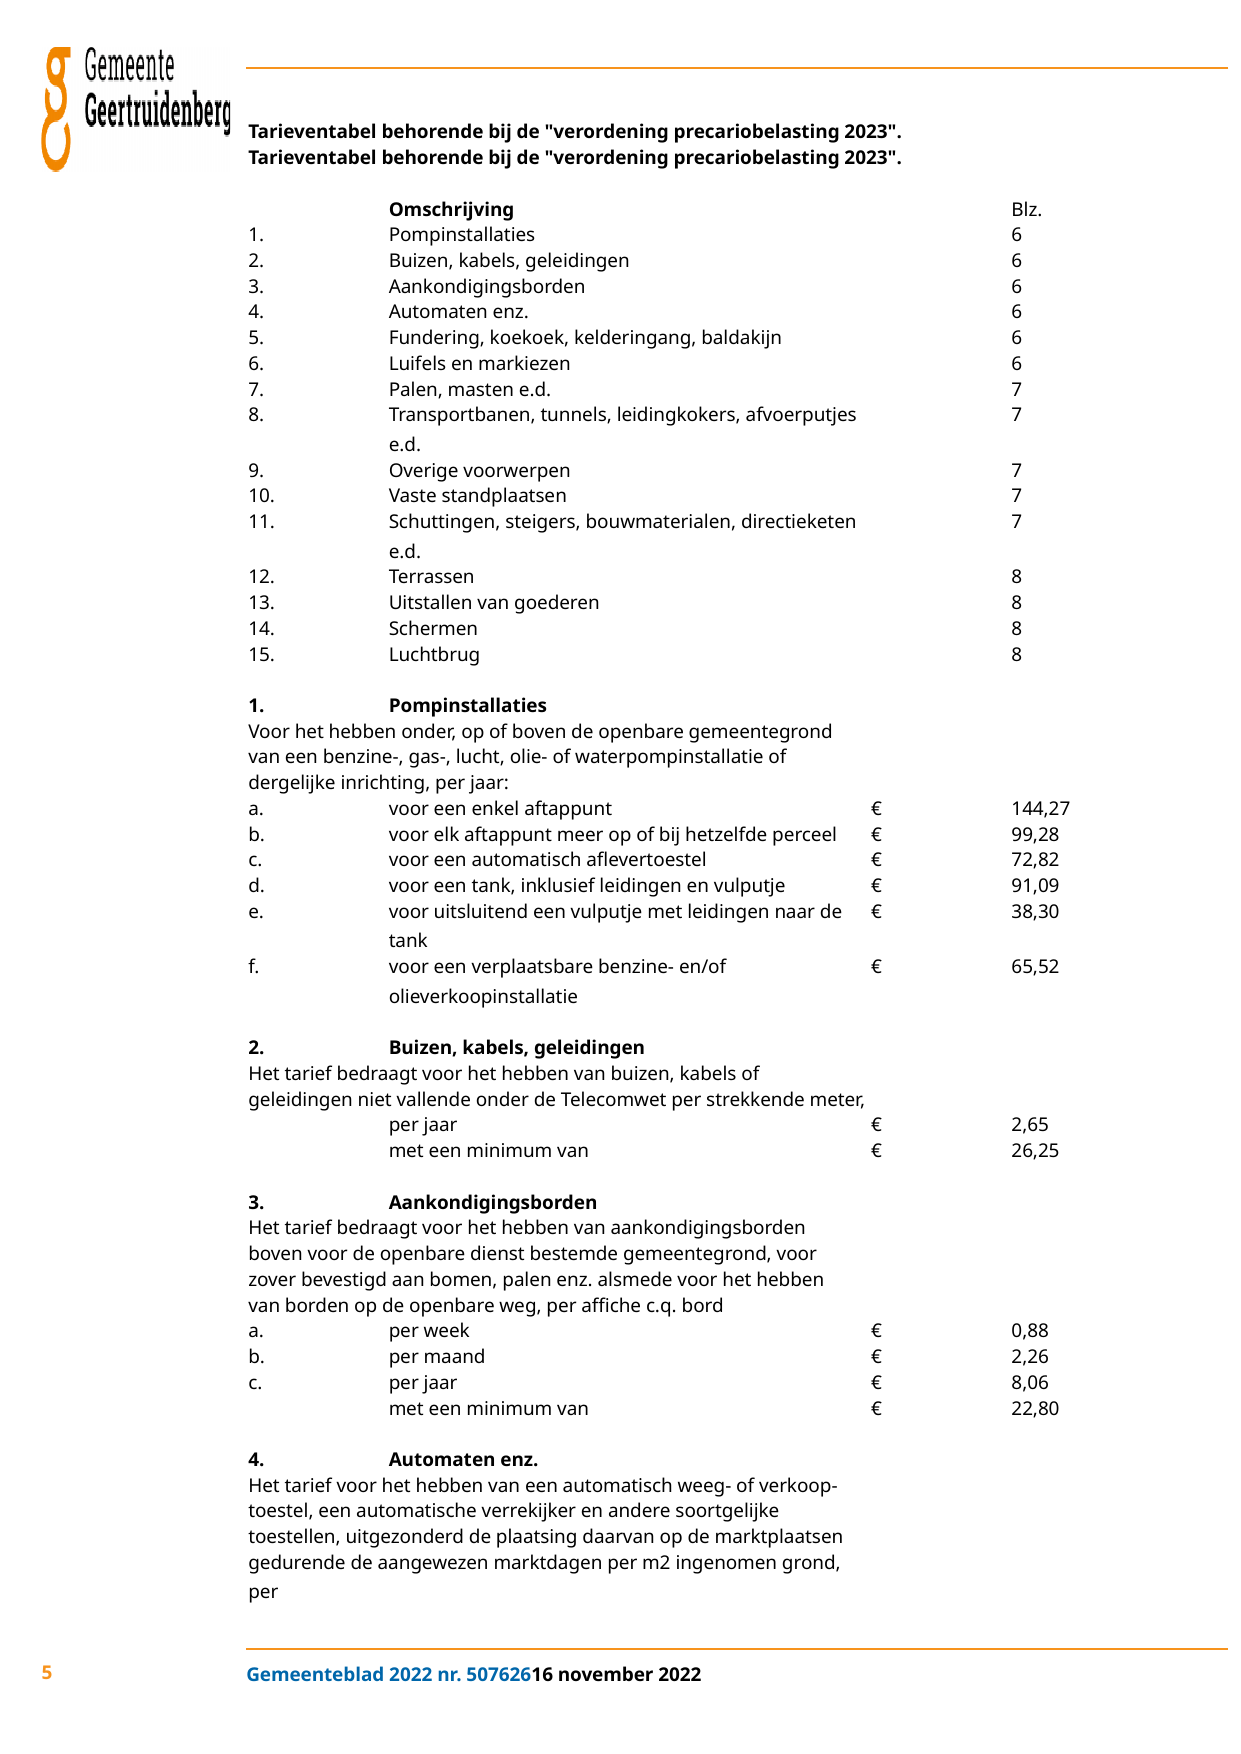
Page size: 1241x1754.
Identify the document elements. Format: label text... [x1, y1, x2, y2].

table_cell 0,88 [1011, 1318, 1152, 1343]
table_cell 7 [1011, 483, 1152, 508]
table_cell Pompinstallaties [389, 221, 871, 247]
table_header Tarieventabel behorende bij de "verordening precariobelasting 2023". [248, 144, 1152, 170]
table_cell [871, 324, 1011, 350]
table_cell 14. [248, 615, 388, 641]
table_cell Luchtbrug [389, 641, 871, 667]
table_cell Buizen, kabels, geleidingen [389, 247, 871, 273]
table_cell [248, 170, 388, 196]
table_cell met een minimum van [389, 1138, 871, 1163]
table_cell 3. [248, 273, 388, 299]
table_cell [248, 1138, 388, 1163]
table_cell € [871, 1343, 1011, 1369]
table_cell € [871, 847, 1011, 872]
table_cell € [871, 1112, 1011, 1137]
table_cell toestel, een automatische verrekijker en andere soortgelijke [248, 1498, 871, 1523]
table_cell [1011, 1266, 1152, 1292]
table_cell [871, 744, 1011, 769]
table_cell 6 [1011, 299, 1152, 324]
table_cell [871, 376, 1011, 402]
table_cell € [871, 873, 1011, 898]
table_cell b. [248, 1343, 388, 1369]
table_cell [871, 1266, 1011, 1292]
table_cell [871, 770, 1011, 795]
table_cell c. [248, 1369, 388, 1395]
table_cell 6 [1011, 350, 1152, 376]
table_cell voor een automatisch aflevertoestel [389, 847, 871, 872]
table_cell f. [248, 954, 388, 1009]
table_cell 7 [1011, 508, 1152, 564]
table_cell [871, 564, 1011, 589]
table_cell 2,26 [1011, 1343, 1152, 1369]
table_cell Het tarief voor het hebben van een automatisch weeg- of verkoop- [248, 1472, 871, 1498]
table_cell Schuttingen, steigers, bouwmaterialen, directieketen e.d. [389, 508, 871, 564]
table_cell 38,30 [1011, 898, 1152, 953]
table_cell Transportbanen, tunnels, leidingkokers, afvoerputjes e.d. [389, 402, 871, 457]
table_cell Vaste standplaatsen [389, 483, 871, 508]
table_cell 6. [248, 350, 388, 376]
table_cell [248, 1009, 388, 1034]
table_cell [871, 247, 1011, 273]
table_cell [871, 1215, 1011, 1240]
table_cell zover bevestigd aan bomen, palen enz. alsmede voor het hebben [248, 1266, 871, 1292]
table_cell 10. [248, 483, 388, 508]
table_cell Aankondigingsborden [389, 1189, 871, 1214]
table_cell [248, 667, 388, 692]
table_cell [389, 170, 871, 196]
table_cell 6 [1011, 221, 1152, 247]
table_cell 6 [1011, 247, 1152, 273]
table_cell 91,09 [1011, 873, 1152, 898]
table_cell € [871, 1369, 1011, 1395]
table_cell [389, 1163, 871, 1189]
table_cell [871, 221, 1011, 247]
table_cell 7 [1011, 402, 1152, 457]
table_cell [871, 718, 1011, 744]
table_cell [871, 508, 1011, 564]
table_cell [871, 1009, 1011, 1034]
table_cell 13. [248, 589, 388, 615]
table_cell Aankondigingsborden [389, 273, 871, 299]
table_cell [1011, 1446, 1152, 1472]
table_cell [1011, 1035, 1152, 1060]
table_cell voor een tank, inklusief leidingen en vulputje [389, 873, 871, 898]
table_cell 1. [248, 221, 388, 247]
table_cell [389, 1009, 871, 1034]
table_cell per jaar [389, 1369, 871, 1395]
table_cell [1011, 1498, 1152, 1523]
table_cell [1011, 692, 1152, 718]
table_cell [871, 1086, 1011, 1112]
table_cell geleidingen niet vallende onder de Telecomwet per strekkende meter, [248, 1086, 871, 1112]
table_cell Automaten enz. [389, 1446, 871, 1472]
table_cell [1011, 1292, 1152, 1317]
table_cell van een benzine-, gas-, lucht, olie- of waterpompinstallatie of [248, 744, 871, 769]
table_cell 12. [248, 564, 388, 589]
table_cell € [871, 1138, 1011, 1163]
table_cell Luifels en markiezen [389, 350, 871, 376]
table_cell [871, 1240, 1011, 1266]
table_cell [389, 1420, 871, 1446]
table_cell [389, 667, 871, 692]
table_cell [1011, 1549, 1152, 1604]
table_cell Pompinstallaties [389, 692, 871, 718]
picture [41, 47, 231, 172]
table_cell € [871, 1395, 1011, 1420]
table_cell Fundering, koekoek, kelderingang, baldakijn [389, 324, 871, 350]
table_cell Het tarief bedraagt voor het hebben van buizen, kabels of [248, 1060, 871, 1086]
table_cell [871, 196, 1011, 221]
table_cell voor een enkel aftappunt [389, 795, 871, 821]
table_cell [1011, 718, 1152, 744]
table_cell [248, 1395, 388, 1420]
table_cell 7 [1011, 457, 1152, 483]
table_cell [871, 170, 1011, 196]
table_cell 8,06 [1011, 1369, 1152, 1395]
table_cell [1011, 1420, 1152, 1446]
table_cell € [871, 821, 1011, 847]
table_cell 7 [1011, 376, 1152, 402]
table_cell 26,25 [1011, 1138, 1152, 1163]
table_cell 8 [1011, 615, 1152, 641]
table_cell toestellen, uitgezonderd de plaatsing daarvan op de marktplaatsen [248, 1523, 871, 1549]
table_cell [248, 1420, 388, 1446]
table_cell e. [248, 898, 388, 953]
table_cell [1011, 744, 1152, 769]
table_cell 3. [248, 1189, 388, 1214]
table_cell [248, 1112, 388, 1137]
table_cell 7. [248, 376, 388, 402]
table_cell 11. [248, 508, 388, 564]
table_cell 2. [248, 1035, 388, 1060]
table_cell [1011, 1086, 1152, 1112]
table_cell 2. [248, 247, 388, 273]
table_cell € [871, 898, 1011, 953]
table_cell 4. [248, 299, 388, 324]
table_cell [1011, 1060, 1152, 1086]
table_cell [871, 692, 1011, 718]
table_cell 8 [1011, 564, 1152, 589]
table_cell [871, 1420, 1011, 1446]
table_cell 8 [1011, 641, 1152, 667]
table_cell Omschrijving [389, 196, 871, 221]
table_cell met een minimum van [389, 1395, 871, 1420]
table_cell per jaar [389, 1112, 871, 1137]
table_cell 4. [248, 1446, 388, 1472]
table_cell [1011, 770, 1152, 795]
table_cell Schermen [389, 615, 871, 641]
table_cell [1011, 1240, 1152, 1266]
table_cell 8. [248, 402, 388, 457]
table_cell [1011, 1472, 1152, 1498]
table_cell [871, 350, 1011, 376]
table_cell b. [248, 821, 388, 847]
table_cell [871, 457, 1011, 483]
table_cell voor een verplaatsbare benzine- en/of olieverkoopinstallatie [389, 954, 871, 1009]
table_cell [871, 402, 1011, 457]
table_cell Automaten enz. [389, 299, 871, 324]
table_cell per maand [389, 1343, 871, 1369]
table_cell [871, 1498, 1011, 1523]
table_cell boven voor de openbare dienst bestemde gemeentegrond, voor [248, 1240, 871, 1266]
table_cell a. [248, 795, 388, 821]
table_cell [871, 667, 1011, 692]
table_cell [871, 1189, 1011, 1214]
table_cell [248, 196, 388, 221]
table_cell [1011, 667, 1152, 692]
table_cell Overige voorwerpen [389, 457, 871, 483]
table_cell [871, 299, 1011, 324]
table_cell [1011, 1523, 1152, 1549]
table_cell 6 [1011, 324, 1152, 350]
table_cell 65,52 [1011, 954, 1152, 1009]
table_cell a. [248, 1318, 388, 1343]
table_cell voor uitsluitend een vulputje met leidingen naar de tank [389, 898, 871, 953]
table_cell € [871, 795, 1011, 821]
table_cell [871, 273, 1011, 299]
table_cell Palen, masten e.d. [389, 376, 871, 402]
table_cell 6 [1011, 273, 1152, 299]
table_cell gedurende de aangewezen marktdagen per m2 ingenomen grond, per [248, 1549, 871, 1604]
table_cell [871, 641, 1011, 667]
table_cell [871, 1292, 1011, 1317]
table_cell van borden op de openbare weg, per affiche c.q. bord [248, 1292, 871, 1317]
table_cell 144,27 [1011, 795, 1152, 821]
table_cell 8 [1011, 589, 1152, 615]
table_cell 5. [248, 324, 388, 350]
table_cell 2,65 [1011, 1112, 1152, 1137]
table_cell Uitstallen van goederen [389, 589, 871, 615]
table_cell Terrassen [389, 564, 871, 589]
table_cell [248, 1163, 388, 1189]
table_cell [871, 1523, 1011, 1549]
table_cell [1011, 1009, 1152, 1034]
table_cell voor elk aftappunt meer op of bij hetzelfde perceel [389, 821, 871, 847]
table_cell [871, 483, 1011, 508]
table_cell [871, 1035, 1011, 1060]
table_cell Buizen, kabels, geleidingen [389, 1035, 871, 1060]
table_cell dergelijke inrichting, per jaar: [248, 770, 871, 795]
text Tarieventabel behorende bij de "verordening precariobelasting 2023". [248, 116, 1152, 144]
table_cell [1011, 170, 1152, 196]
table_cell Het tarief bedraagt voor het hebben van aankondigingsborden [248, 1215, 871, 1240]
table_cell [871, 1549, 1011, 1604]
table_cell per week [389, 1318, 871, 1343]
table_cell c. [248, 847, 388, 872]
table_cell € [871, 954, 1011, 1009]
table_cell d. [248, 873, 388, 898]
table_cell [871, 1163, 1011, 1189]
table_cell Blz. [1011, 196, 1152, 221]
table_cell 72,82 [1011, 847, 1152, 872]
table_cell 9. [248, 457, 388, 483]
table_cell [871, 1446, 1011, 1472]
table_cell [1011, 1215, 1152, 1240]
table_cell [1011, 1189, 1152, 1214]
table_cell Voor het hebben onder, op of boven de openbare gemeentegrond [248, 718, 871, 744]
table_cell 1. [248, 692, 388, 718]
table_cell [871, 615, 1011, 641]
table_cell [871, 1472, 1011, 1498]
table_cell € [871, 1318, 1011, 1343]
table_cell 99,28 [1011, 821, 1152, 847]
table_cell [871, 1060, 1011, 1086]
table_cell 15. [248, 641, 388, 667]
table_cell [871, 589, 1011, 615]
table_cell 22,80 [1011, 1395, 1152, 1420]
table_cell [1011, 1163, 1152, 1189]
